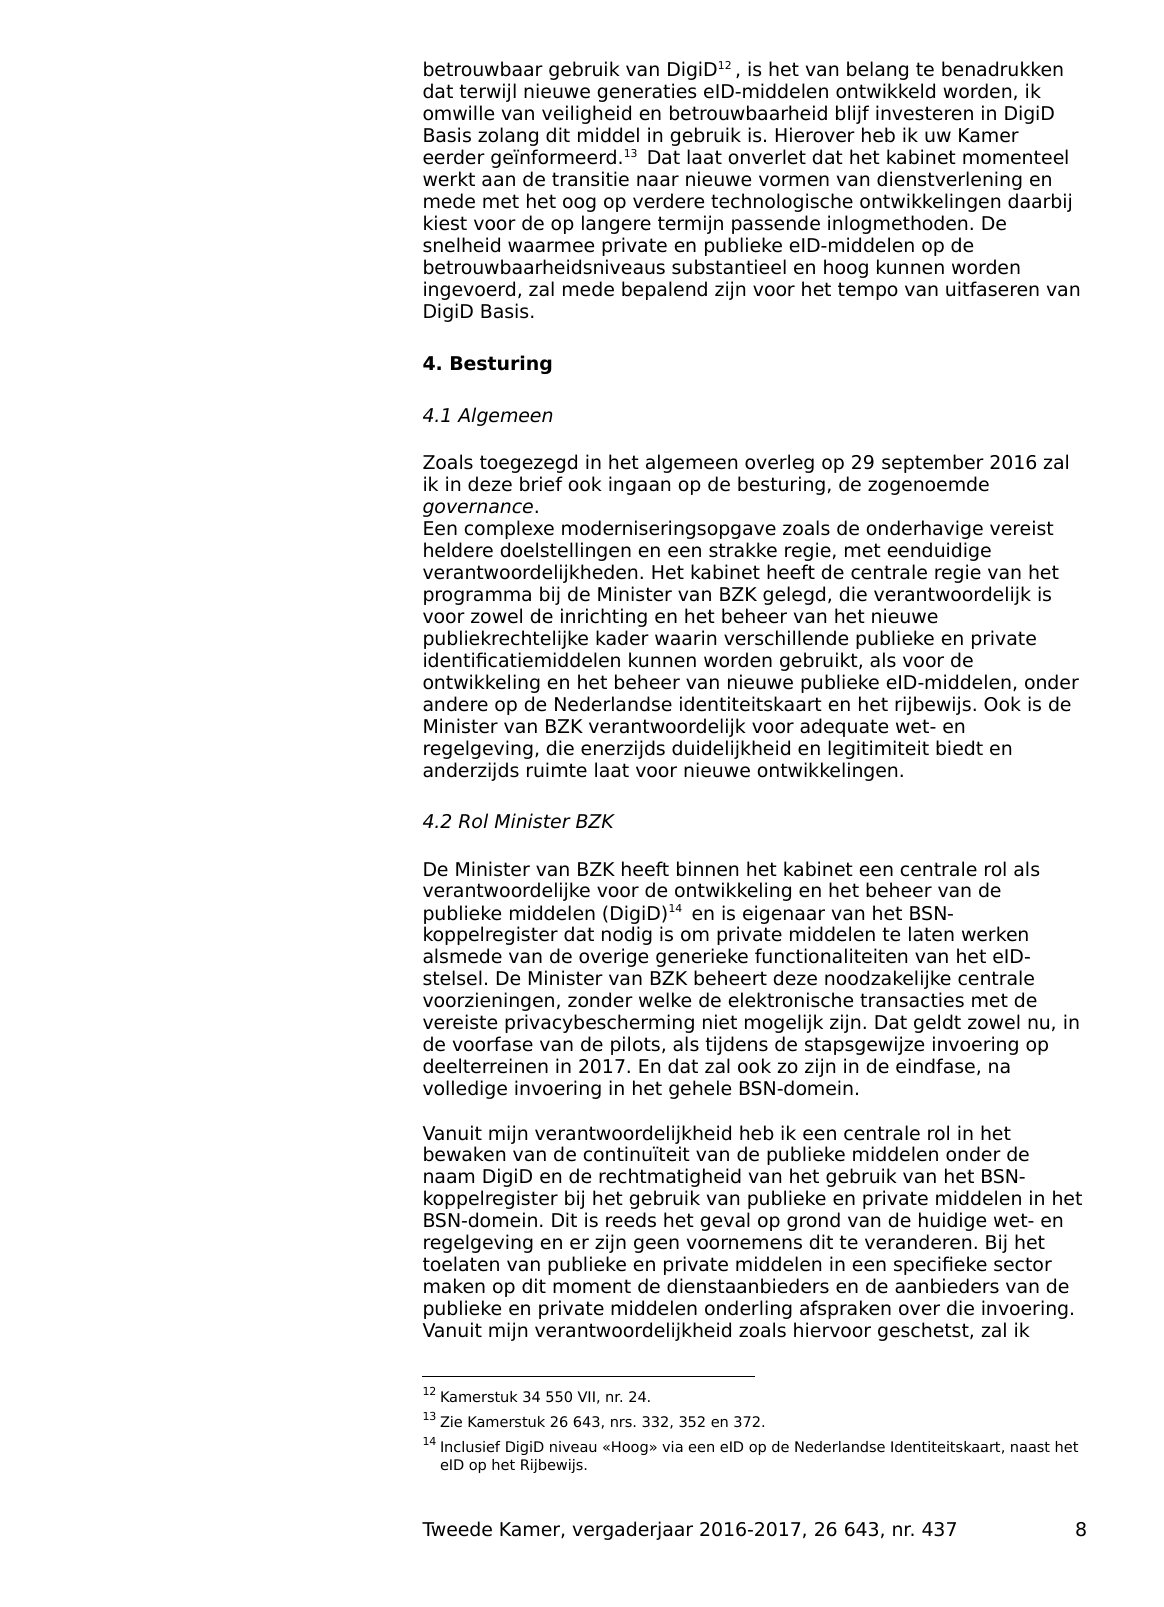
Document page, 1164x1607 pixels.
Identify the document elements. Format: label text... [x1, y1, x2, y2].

text De Minister van BZK heeft binnen het kabinet een centrale rol als verantwoordelijke voor de ontwikkeling en het beheer van de publieke middelen (DigiD) en is eigenaar van het BSN-koppelregister dat nodig is om private middelen te laten werken alsmede van de overige generieke functionaliteiten van het eID-stelsel. De Minister van BZK beheert deze noodzakelijke centrale voorzieningen, zonder welke de elektronische transacties met de vereiste privacybescherming niet mogelijk zijn. Dat geldt zowel nu, in de voorfase van de pilots, als tijdens de stapsgewijze invoering op deelterreinen in 2017. En dat zal ook zo zijn in de eindfase, na volledige invoering in het gehele BSN-domein. [422, 858, 1087, 1100]
text Een complexe moderniseringsopgave zoals de onderhavige vereist heldere doelstellingen en een strakke regie, met eenduidige verantwoordelijkheden. Het kabinet heeft de centrale regie van het programma bij de Minister van BZK gelegd, die verantwoordelijk is voor zowel de inrichting en het beheer van het nieuwe publiekrechtelijke kader waarin verschillende publieke en private identificatiemiddelen kunnen worden gebruikt, als voor de ontwikkeling en het beheer van nieuwe publieke eID-middelen, onder andere op de Nederlandse identiteitskaart en het rijbewijs. Ook is de Minister van BZK verantwoordelijk voor adequate wet- en regelgeving, die enerzijds duidelijkheid en legitimiteit biedt en anderzijds ruimte laat voor nieuwe ontwikkelingen. [422, 518, 1087, 781]
subtitle 4.2 Rol Minister BZK [422, 811, 1087, 833]
text Zie Kamerstuk 26 643, nrs. 332, 352 en 372. [422, 1410, 1087, 1432]
text betrouwbaar gebruik van DigiD, is het van belang te benadrukken dat terwijl nieuwe generaties eID-middelen ontwikkeld worden, ik omwille van veiligheid en betrouwbaarheid blijf investeren in DigiD Basis zolang dit middel in gebruik is. Hierover heb ik uw Kamer eerder geïnformeerd. Dat laat onverlet dat het kabinet momenteel werkt aan de transitie naar nieuwe vormen van dienstverlening en mede met het oog op verdere technologische ontwikkelingen daarbij kiest voor de op langere termijn passende inlogmethoden. De snelheid waarmee private en publieke eID-middelen op de betrouwbaarheidsniveaus substantieel en hoog kunnen worden ingevoerd, zal mede bepalend zijn voor het tempo van uitfaseren van DigiD Basis. [422, 59, 1087, 323]
text Zoals toegezegd in het algemeen overleg op 29 september 2016 zal ik in deze brief ook ingaan op de besturing, de zogenoemde governance. [422, 452, 1087, 518]
text Kamerstuk 34 550 VII, nr. 24. [422, 1385, 1087, 1407]
text Inclusief DigiD niveau «Hoog» via een eID op de Nederlandse Identiteitskaart, naast het eID op het Rijbewijs. [422, 1435, 1087, 1474]
text Vanuit mijn verantwoordelijkheid heb ik een centrale rol in het bewaken van de continuïteit van de publieke middelen onder de naam DigiD en de rechtmatigheid van het gebruik van het BSN-koppelregister bij het gebruik van publieke en private middelen in het BSN-domein. Dit is reeds het geval op grond van de huidige wet- en regelgeving en er zijn geen voornemens dit te veranderen. Bij het toelaten van publieke en private middelen in een specifieke sector maken op dit moment de dienstaanbieders en de aanbieders van de publieke en private middelen onderling afspraken over die invoering. Vanuit mijn verantwoordelijkheid zoals hiervoor geschetst, zal ik [422, 1122, 1087, 1342]
subtitle 4.1 Algemeen [422, 405, 1087, 427]
subtitle 4. Besturing [422, 353, 1087, 375]
